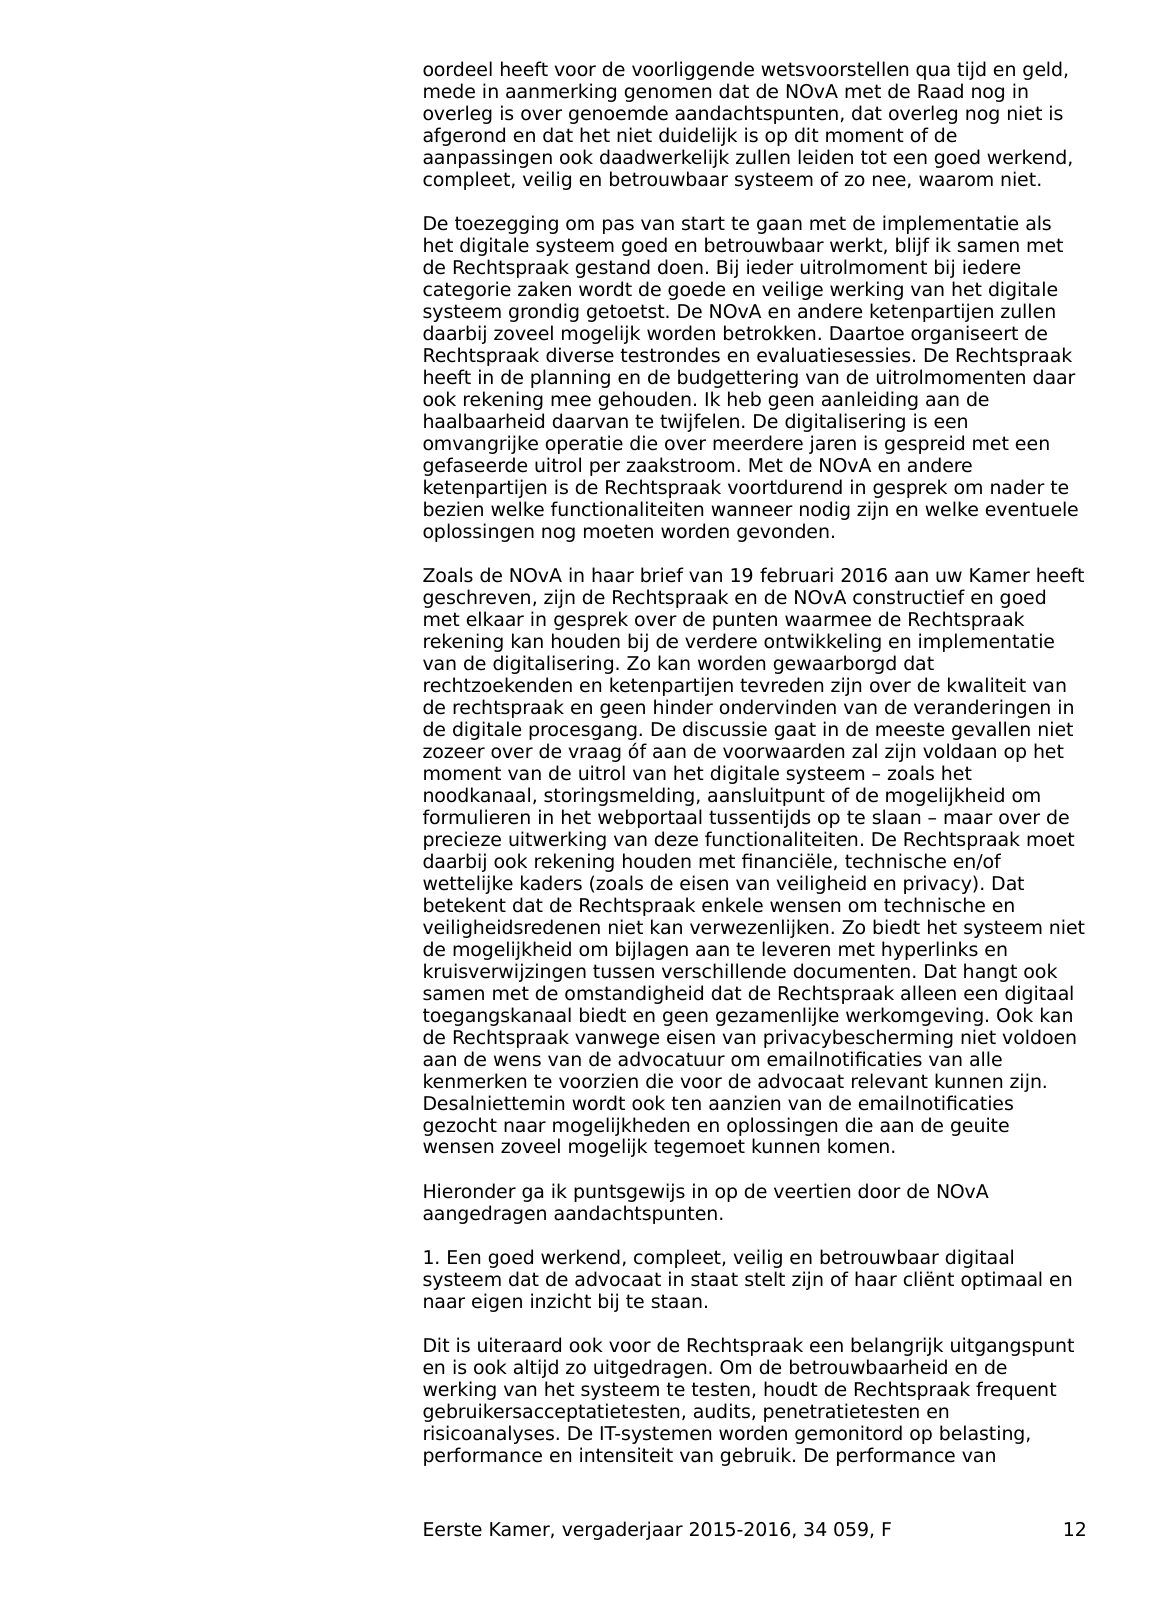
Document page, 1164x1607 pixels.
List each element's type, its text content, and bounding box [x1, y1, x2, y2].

text Dit is uiteraard ook voor de Rechtspraak een belangrijk uitgangspunt en is ook altijd zo uitgedragen. Om de betrouwbaarheid en de werking van het systeem te testen, houdt de Rechtspraak frequent gebruikersacceptatietesten, audits, penetratietesten en risicoanalyses. De IT-systemen worden gemonitord op belasting, performance en intensiteit van gebruik. De performance van [422, 1335, 1087, 1467]
text Hieronder ga ik puntsgewijs in op de veertien door de NOvA aangedragen aandachtspunten. [422, 1181, 1087, 1224]
text De toezegging om pas van start te gaan met de implementatie als het digitale systeem goed en betrouwbaar werkt, blijf ik samen met de Rechtspraak gestand doen. Bij ieder uitrolmoment bij iedere categorie zaken wordt de goede en veilige werking van het digitale systeem grondig getoetst. De NOvA en andere ketenpartijen zullen daarbij zoveel mogelijk worden betrokken. Daartoe organiseert de Rechtspraak diverse testrondes en evaluatiesessies. De Rechtspraak heeft in de planning en de budgettering van de uitrolmomenten daar ook rekening mee gehouden. Ik heb geen aanleiding aan de haalbaarheid daarvan te twijfelen. De digitalisering is een omvangrijke operatie die over meerdere jaren is gespreid met een gefaseerde uitrol per zaakstroom. Met de NOvA en andere ketenpartijen is de Rechtspraak voortdurend in gesprek om nader te bezien welke functionaliteiten wanneer nodig zijn en welke eventuele oplossingen nog moeten worden gevonden. [422, 213, 1087, 543]
text 1. Een goed werkend, compleet, veilig en betrouwbaar digitaal systeem dat de advocaat in staat stelt zijn of haar cliënt optimaal en naar eigen inzicht bij te staan. [422, 1247, 1087, 1313]
text oordeel heeft voor de voorliggende wetsvoorstellen qua tijd en geld, mede in aanmerking genomen dat de NOvA met de Raad nog in overleg is over genoemde aandachtspunten, dat overleg nog niet is afgerond en dat het niet duidelijk is op dit moment of de aanpassingen ook daadwerkelijk zullen leiden tot een goed werkend, compleet, veilig en betrouwbaar systeem of zo nee, waarom niet. [422, 59, 1087, 191]
text Zoals de NOvA in haar brief van 19 februari 2016 aan uw Kamer heeft geschreven, zijn de Rechtspraak en de NOvA constructief en goed met elkaar in gesprek over de punten waarmee de Rechtspraak rekening kan houden bij de verdere ontwikkeling en implementatie van de digitalisering. Zo kan worden gewaarborgd dat rechtzoekenden en ketenpartijen tevreden zijn over de kwaliteit van de rechtspraak en geen hinder ondervinden van de veranderingen in de digitale procesgang. De discussie gaat in de meeste gevallen niet zozeer over de vraag óf aan de voorwaarden zal zijn voldaan op het moment van de uitrol van het digitale systeem – zoals het noodkanaal, storingsmelding, aansluitpunt of de mogelijkheid om formulieren in het webportaal tussentijds op te slaan – maar over de precieze uitwerking van deze functionaliteiten. De Rechtspraak moet daarbij ook rekening houden met financiële, technische en/of wettelijke kaders (zoals de eisen van veiligheid en privacy). Dat betekent dat de Rechtspraak enkele wensen om technische en veiligheidsredenen niet kan verwezenlijken. Zo biedt het systeem niet de mogelijkheid om bijlagen aan te leveren met hyperlinks en kruisverwijzingen tussen verschillende documenten. Dat hangt ook samen met de omstandigheid dat de Rechtspraak alleen een digitaal toegangskanaal biedt en geen gezamenlijke werkomgeving. Ook kan de Rechtspraak vanwege eisen van privacybescherming niet voldoen aan de wens van de advocatuur om emailnotificaties van alle kenmerken te voorzien die voor de advocaat relevant kunnen zijn. Desalniettemin wordt ook ten aanzien van de emailnotificaties gezocht naar mogelijkheden en oplossingen die aan de geuite wensen zoveel mogelijk tegemoet kunnen komen. [422, 565, 1087, 1158]
